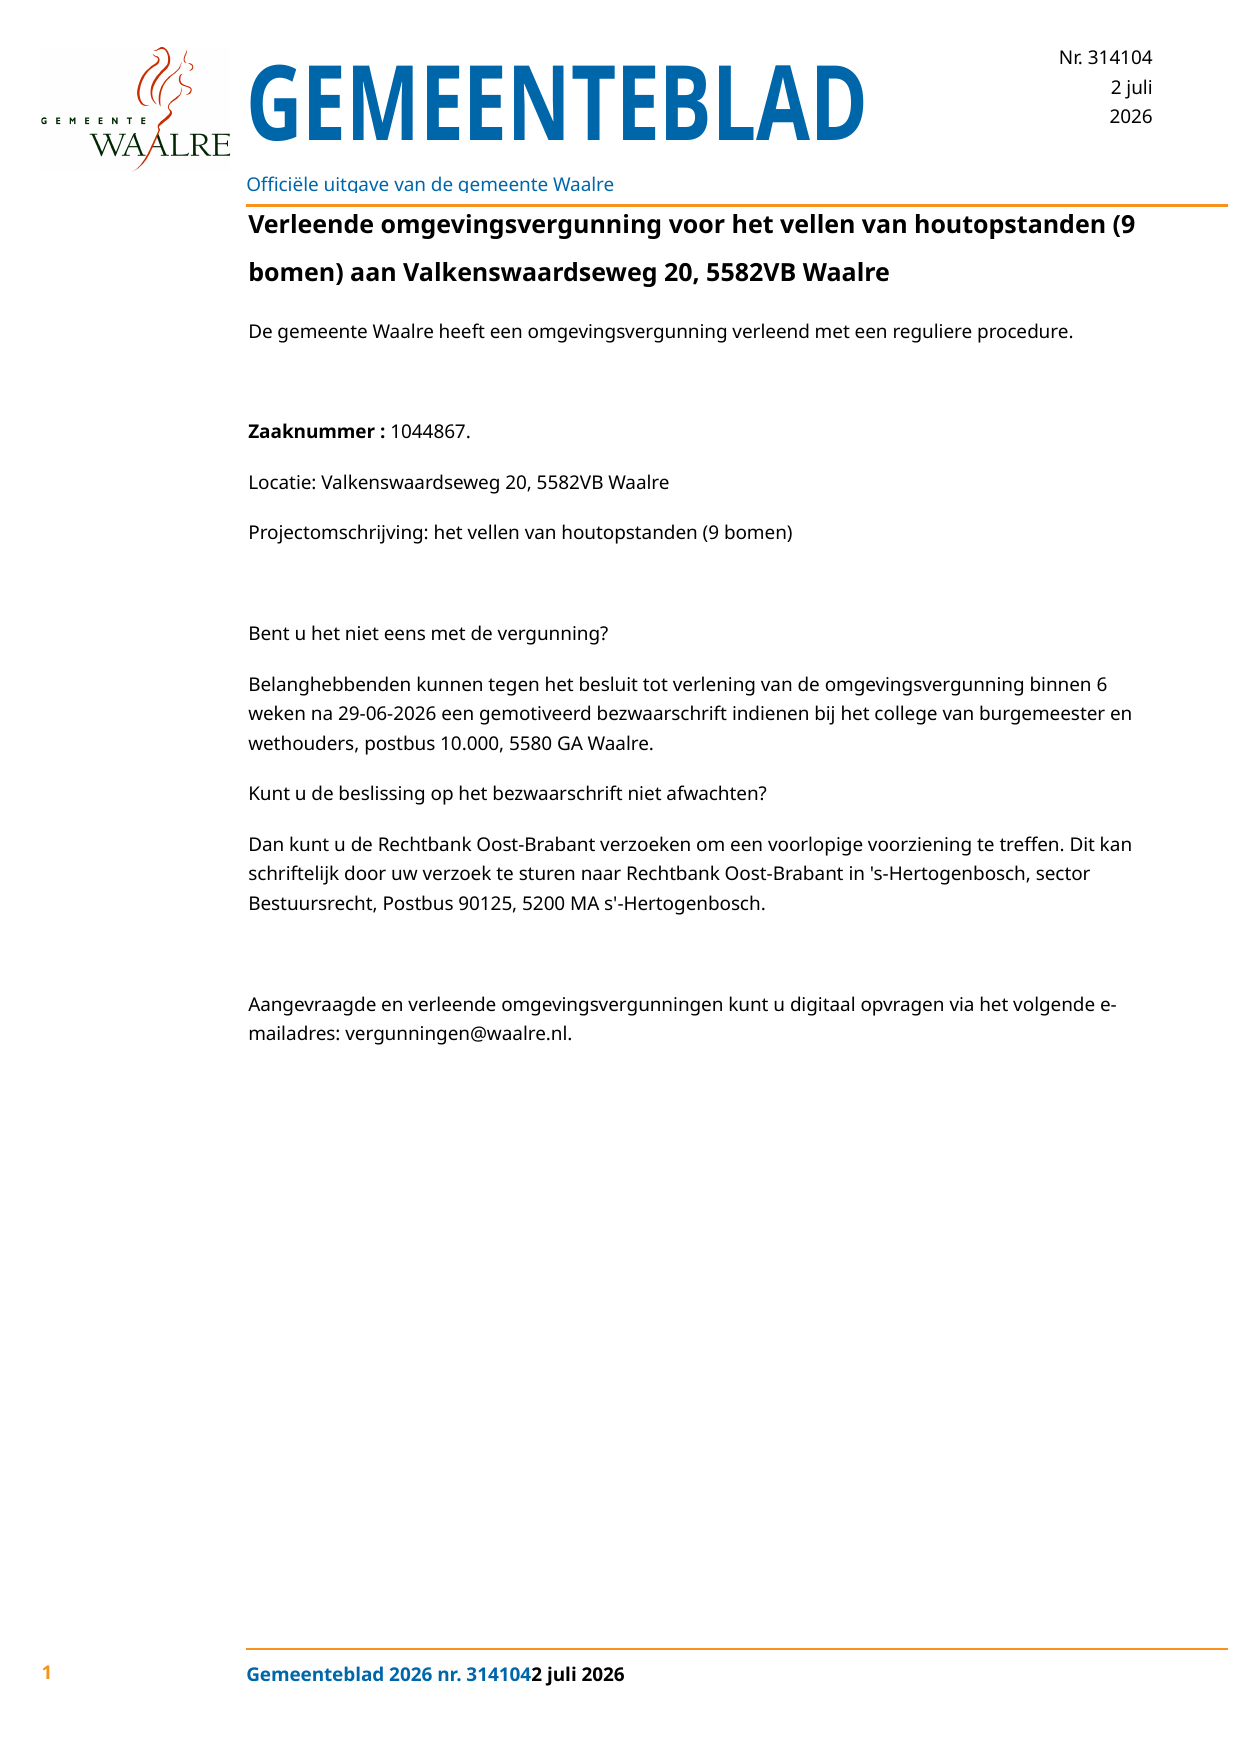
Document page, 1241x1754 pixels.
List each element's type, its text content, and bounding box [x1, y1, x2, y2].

text Dan kunt u de Rechtbank Oost-Brabant verzoeken om een voorlopige voorziening te treffen. Dit kan schriftelijk door uw verzoek te sturen naar Rechtbank Oost-Brabant in 's-Hertogenbosch, sector Bestuursrecht, Postbus 90125, 5200 MA s'-Hertogenbosch. [248, 831, 1152, 916]
text Bent u het niet eens met de vergunning? [248, 620, 1152, 646]
text Locatie: Valkenswaardseweg 20, 5582VB Waalre [248, 469, 1152, 495]
text Verleende omgevingsvergunning voor het vellen van houtopstanden (9 bomen) aan Valkenswaardseweg 20, 5582VB Waalre [248, 207, 1152, 288]
text De gemeente Waalre heeft een omgevingsvergunning verleend met een reguliere procedure. [248, 318, 1152, 344]
text Belanghebbenden kunnen tegen het besluit tot verlening van de omgevingsvergunning binnen 6 weken na 29-06-2026 een gemotiveerd bezwaarschrift indienen bij het college van burgemeester en wethouders, postbus 10.000, 5580 GA Waalre. [248, 671, 1152, 756]
picture [41, 47, 231, 172]
text Kunt u de beslissing op het bezwaarschrift niet afwachten? [248, 780, 1152, 806]
text Zaaknummer : 1044867. [248, 419, 1152, 444]
text Projectomschrijving: het vellen van houtopstanden (9 bomen) [248, 519, 1152, 545]
text Aangevraagde en verleende omgevingsvergunningen kunt u digitaal opvragen via het volgende e-mailadres: vergunningen@waalre.nl. [248, 991, 1152, 1046]
